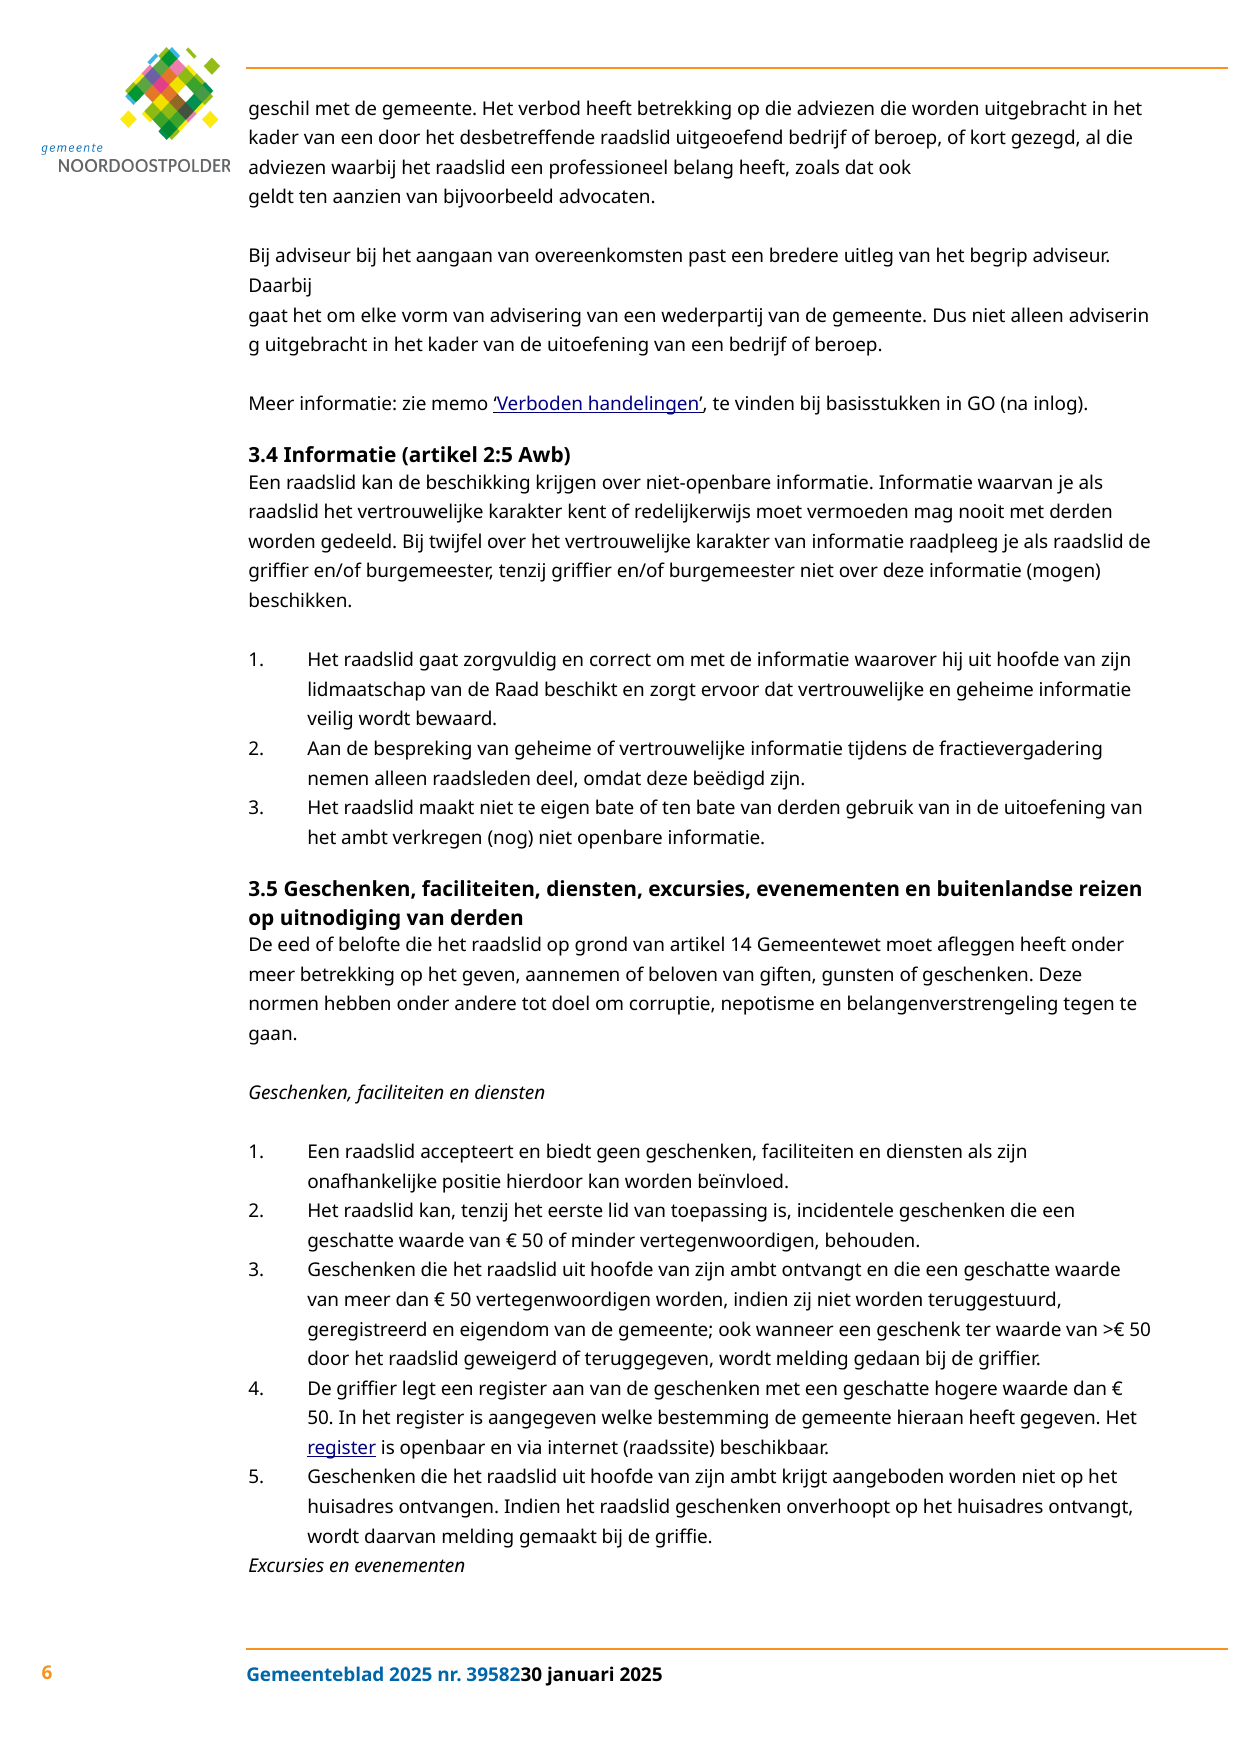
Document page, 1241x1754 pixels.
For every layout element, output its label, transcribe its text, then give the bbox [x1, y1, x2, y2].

list Een raadslid accepteert en biedt geen geschenken, faciliteiten en diensten als zijn onafhankelijke positie hierdoor kan worden beïnvloed. [248, 1138, 1152, 1193]
list Het raadslid kan, tenzij het eerste lid van toepassing is, incidentele geschenken die een geschatte waarde van € 50 of minder vertegenwoordigen, behouden. [248, 1197, 1152, 1253]
list Het raadslid gaat zorgvuldig en correct om met de informatie waarover hij uit hoofde van zijn lidmaatschap van de Raad beschikt en zorgt ervoor dat vertrouwelijke en geheime informatie veilig wordt bewaard. [248, 646, 1152, 731]
list De griffier legt een register aan van de geschenken met een geschatte hogere waarde dan € 50. In het register is aangegeven welke bestemming de gemeente hieraan heeft gegeven. Het register is openbaar en via internet (raadssite) beschikbaar. [248, 1375, 1152, 1460]
list Geschenken die het raadslid uit hoofde van zijn ambt ontvangt en die een geschatte waarde van meer dan € 50 vertegenwoordigen worden, indien zij niet worden teruggestuurd, geregistreerd en eigendom van de gemeente; ook wanneer een geschenk ter waarde van >€ 50 door het raadslid geweigerd of teruggegeven, wordt melding gedaan bij de griffier. [248, 1257, 1152, 1371]
list Aan de bespreking van geheime of vertrouwelijke informatie tijdens de fractievergadering nemen alleen raadsleden deel, omdat deze beëdigd zijn. [248, 735, 1152, 790]
text 3.5 Geschenken, faciliteiten, diensten, excursies, evenementen en buitenlandse reizen op uitnodiging van derden [248, 874, 1152, 931]
table_header geschil met de gemeente. Het verbod heeft betrekking op die adviezen die worden uitgebracht in het kader van een door het desbetreffende raadslid uitgeoefend bedrijf of beroep, of kort gezegd, al die adviezen waarbij het raadslid een professioneel belang heeft, zoals dat ook geldt ten aanzien van bijvoorbeeld advocaten. Bij adviseur bij het aangaan van overeenkomsten past een bredere uitleg van het begrip adviseur. Daarbij gaat het om elke vorm van advisering van een wederpartij van de gemeente. Dus niet alleen advisering uitgebracht in het kader van de uitoefening van een bedrijf of beroep. [248, 95, 1152, 357]
list Het raadslid maakt niet te eigen bate of ten bate van derden gebruik van in de uitoefening van het ambt verkregen (nog) niet openbare informatie. [248, 794, 1152, 849]
text Een raadslid kan de beschikking krijgen over niet-openbare informatie. Informatie waarvan je als raadslid het vertrouwelijke karakter kent of redelijkerwijs moet vermoeden mag nooit met derden worden gedeeld. Bij twijfel over het vertrouwelijke karakter van informatie raadpleeg je als raadslid de griffier en/of burgemeester, tenzij griffier en/of burgemeester niet over deze informatie (mogen) beschikken. [248, 469, 1152, 613]
text Geschenken, faciliteiten en diensten [248, 1079, 1152, 1105]
text 3.4 Informatie (artikel 2:5 Awb) [248, 440, 1152, 469]
list Geschenken die het raadslid uit hoofde van zijn ambt krijgt aangeboden worden niet op het huisadres ontvangen. Indien het raadslid geschenken onverhoopt op het huisadres ontvangt, wordt daarvan melding gemaakt bij de griffie. [248, 1464, 1152, 1548]
text De eed of belofte die het raadslid op grond van artikel 14 Gemeentewet moet afleggen heeft onder meer betrekking op het geven, aannemen of beloven van giften, gunsten of geschenken. Deze normen hebben onder andere tot doel om corruptie, nepotisme en belangenverstrengeling tegen te gaan. [248, 931, 1152, 1046]
picture [41, 47, 231, 172]
text Excursies en evenementen [248, 1552, 1152, 1578]
text Meer informatie: zie memo ‘Verboden handelingen’, te vinden bij basisstukken in GO (na inlog). [248, 390, 1152, 416]
